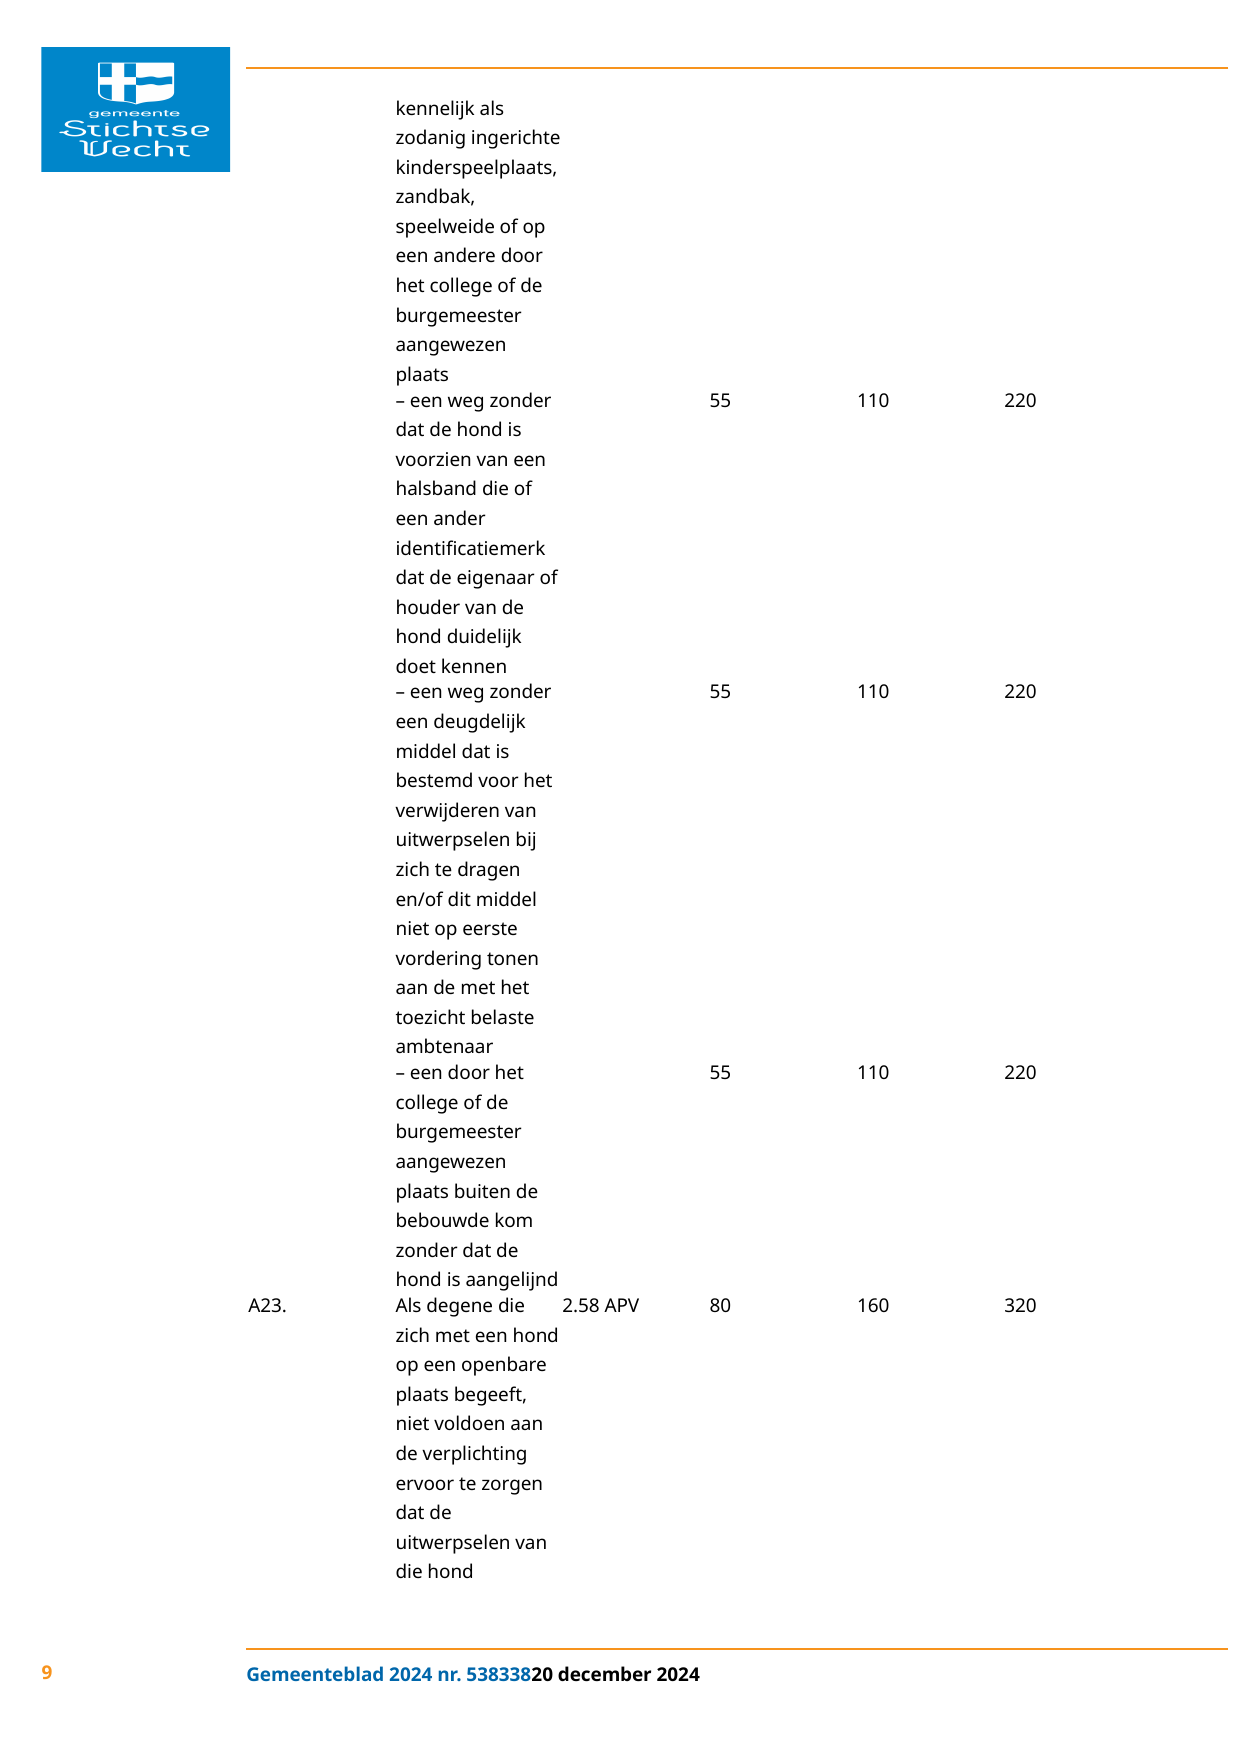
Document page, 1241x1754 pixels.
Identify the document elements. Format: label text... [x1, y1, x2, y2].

picture [99, 63, 135, 101]
table_cell Als degene die zich met een hond op een openbare plaats begeeft, niet voldoen aan de verplichting ervoor te zorgen dat de uitwerpselen van die hond [395, 1292, 562, 1584]
table_cell 220 [1004, 679, 1152, 1059]
table_cell A23. [248, 1292, 395, 1584]
table_cell 220 [1004, 387, 1152, 679]
table_cell 320 [1004, 1292, 1152, 1584]
table_cell [248, 387, 395, 679]
table_cell [857, 95, 1004, 387]
table_cell 80 [709, 1292, 857, 1584]
table_cell [248, 95, 395, 387]
table_cell [709, 95, 857, 387]
table_cell 55 [709, 1060, 857, 1292]
picture [137, 63, 174, 103]
table_cell 220 [1004, 1060, 1152, 1292]
table_cell [248, 1060, 395, 1292]
table_cell 2.58 APV [562, 1292, 709, 1584]
table_cell 160 [857, 1292, 1004, 1584]
table_cell 110 [857, 1060, 1004, 1292]
table_cell [248, 679, 395, 1059]
table_cell – een weg zonder een deugdelijk middel dat is bestemd voor het verwijderen van uitwerpselen bij zich te dragen en/of dit middel niet op eerste vordering tonen aan de met het toezicht belaste ambtenaar [395, 679, 562, 1059]
table_cell kennelijk als zodanig ingerichte kinderspeelplaats, zandbak, speelweide of op een andere door het college of de burgemeester aangewezen plaats [395, 95, 562, 387]
table_cell 110 [857, 679, 1004, 1059]
table_cell – een weg zonder dat de hond is voorzien van een halsband die of een ander identificatiemerk dat de eigenaar of houder van de hond duidelijk doet kennen [395, 387, 562, 679]
table_cell 55 [709, 679, 857, 1059]
table_cell [562, 95, 709, 1292]
table_cell 55 [709, 387, 857, 679]
table_cell [1004, 95, 1152, 387]
table_cell – een door het college of de burgemeester aangewezen plaats buiten de bebouwde kom zonder dat de hond is aangelijnd [395, 1060, 562, 1292]
table_cell 110 [857, 387, 1004, 679]
